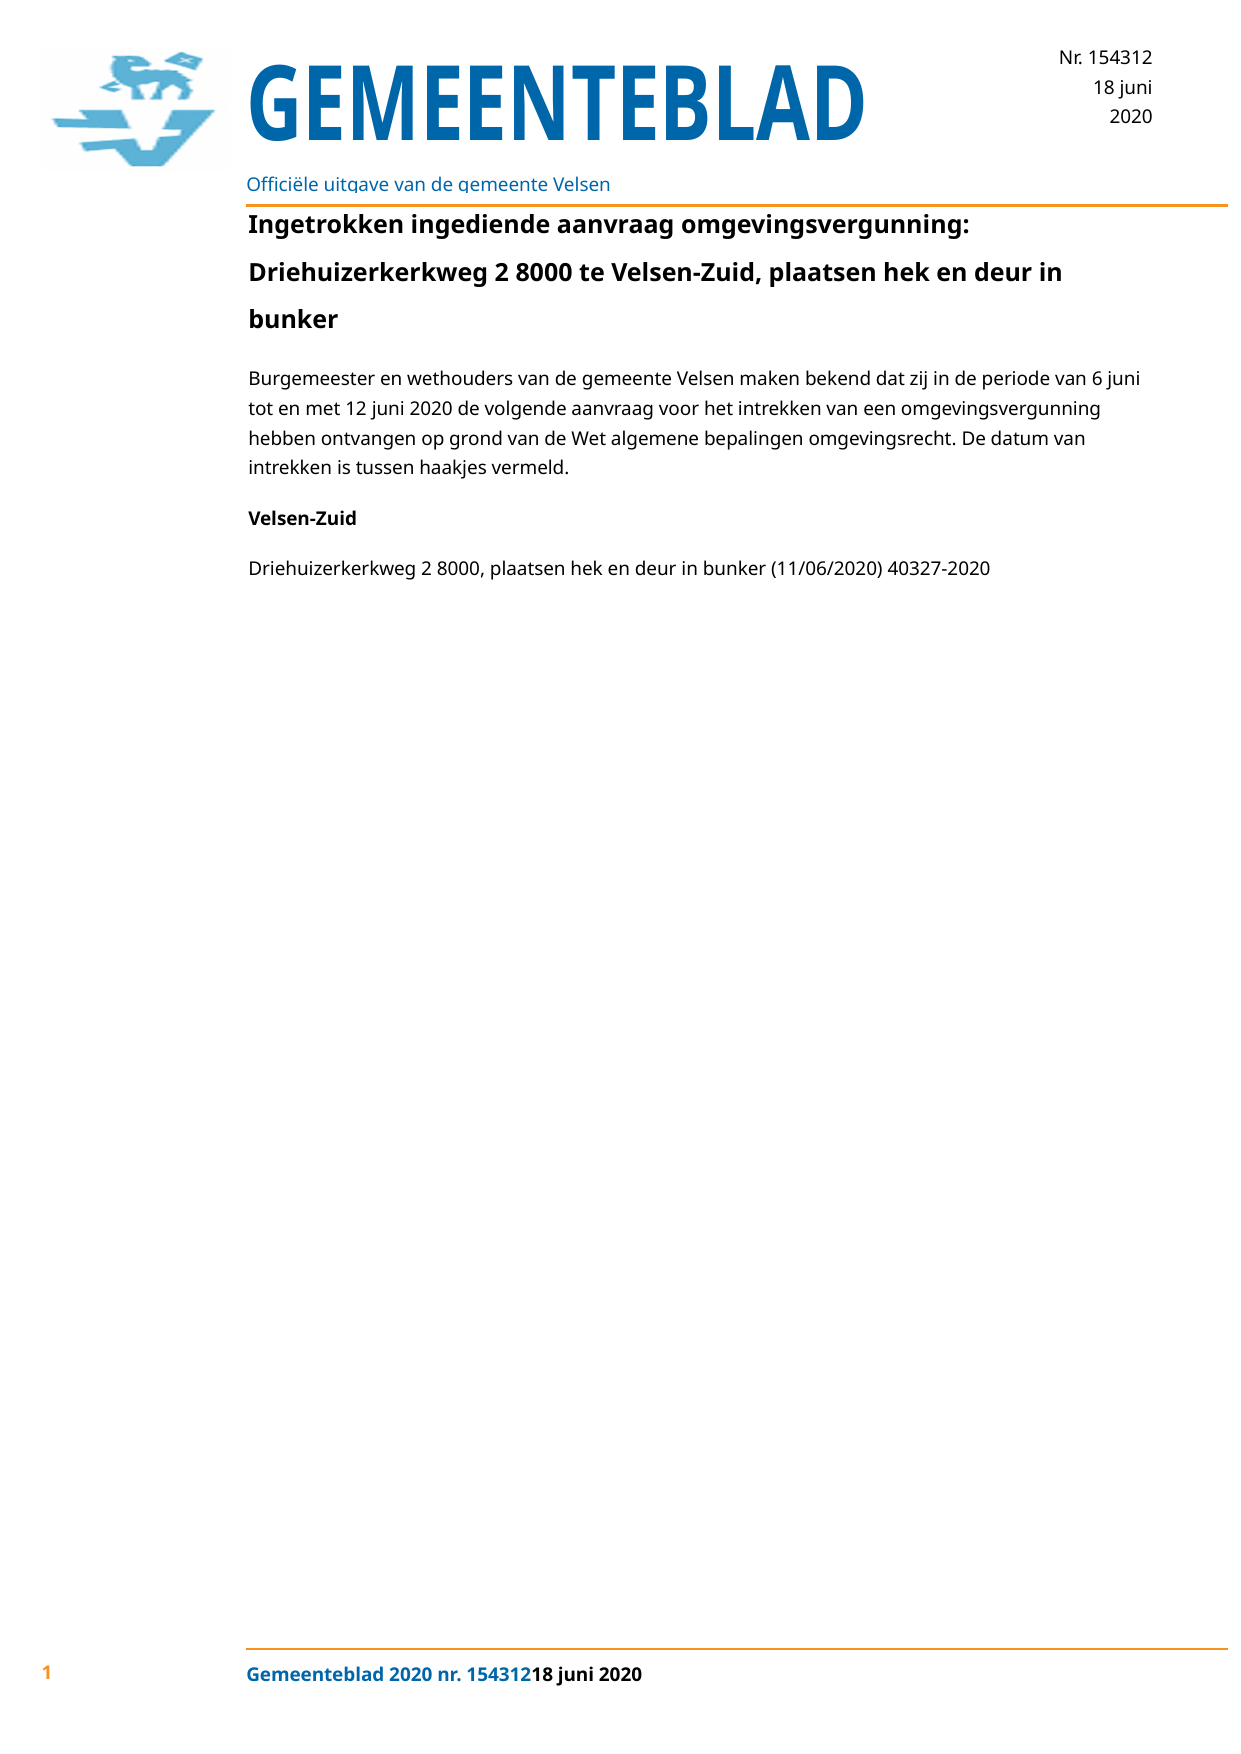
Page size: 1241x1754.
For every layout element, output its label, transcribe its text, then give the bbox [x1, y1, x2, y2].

text Velsen-Zuid [248, 505, 1152, 530]
text Driehuizerkerkweg 2 8000, plaatsen hek en deur in bunker (11/06/2020) 40327-2020 [248, 555, 1152, 581]
text Ingetrokken ingediende aanvraag omgevingsvergunning: Driehuizerkerkweg 2 8000 te Velsen-Zuid, plaatsen hek en deur in bunker [248, 207, 1152, 336]
picture [41, 47, 231, 172]
text Burgemeester en wethouders van de gemeente Velsen maken bekend dat zij in de periode van 6 juni tot en met 12 juni 2020 de volgende aanvraag voor het intrekken van een omgevingsvergunning hebben ontvangen op grond van de Wet algemene bepalingen omgevingsrecht. De datum van intrekken is tussen haakjes vermeld. [248, 366, 1152, 480]
